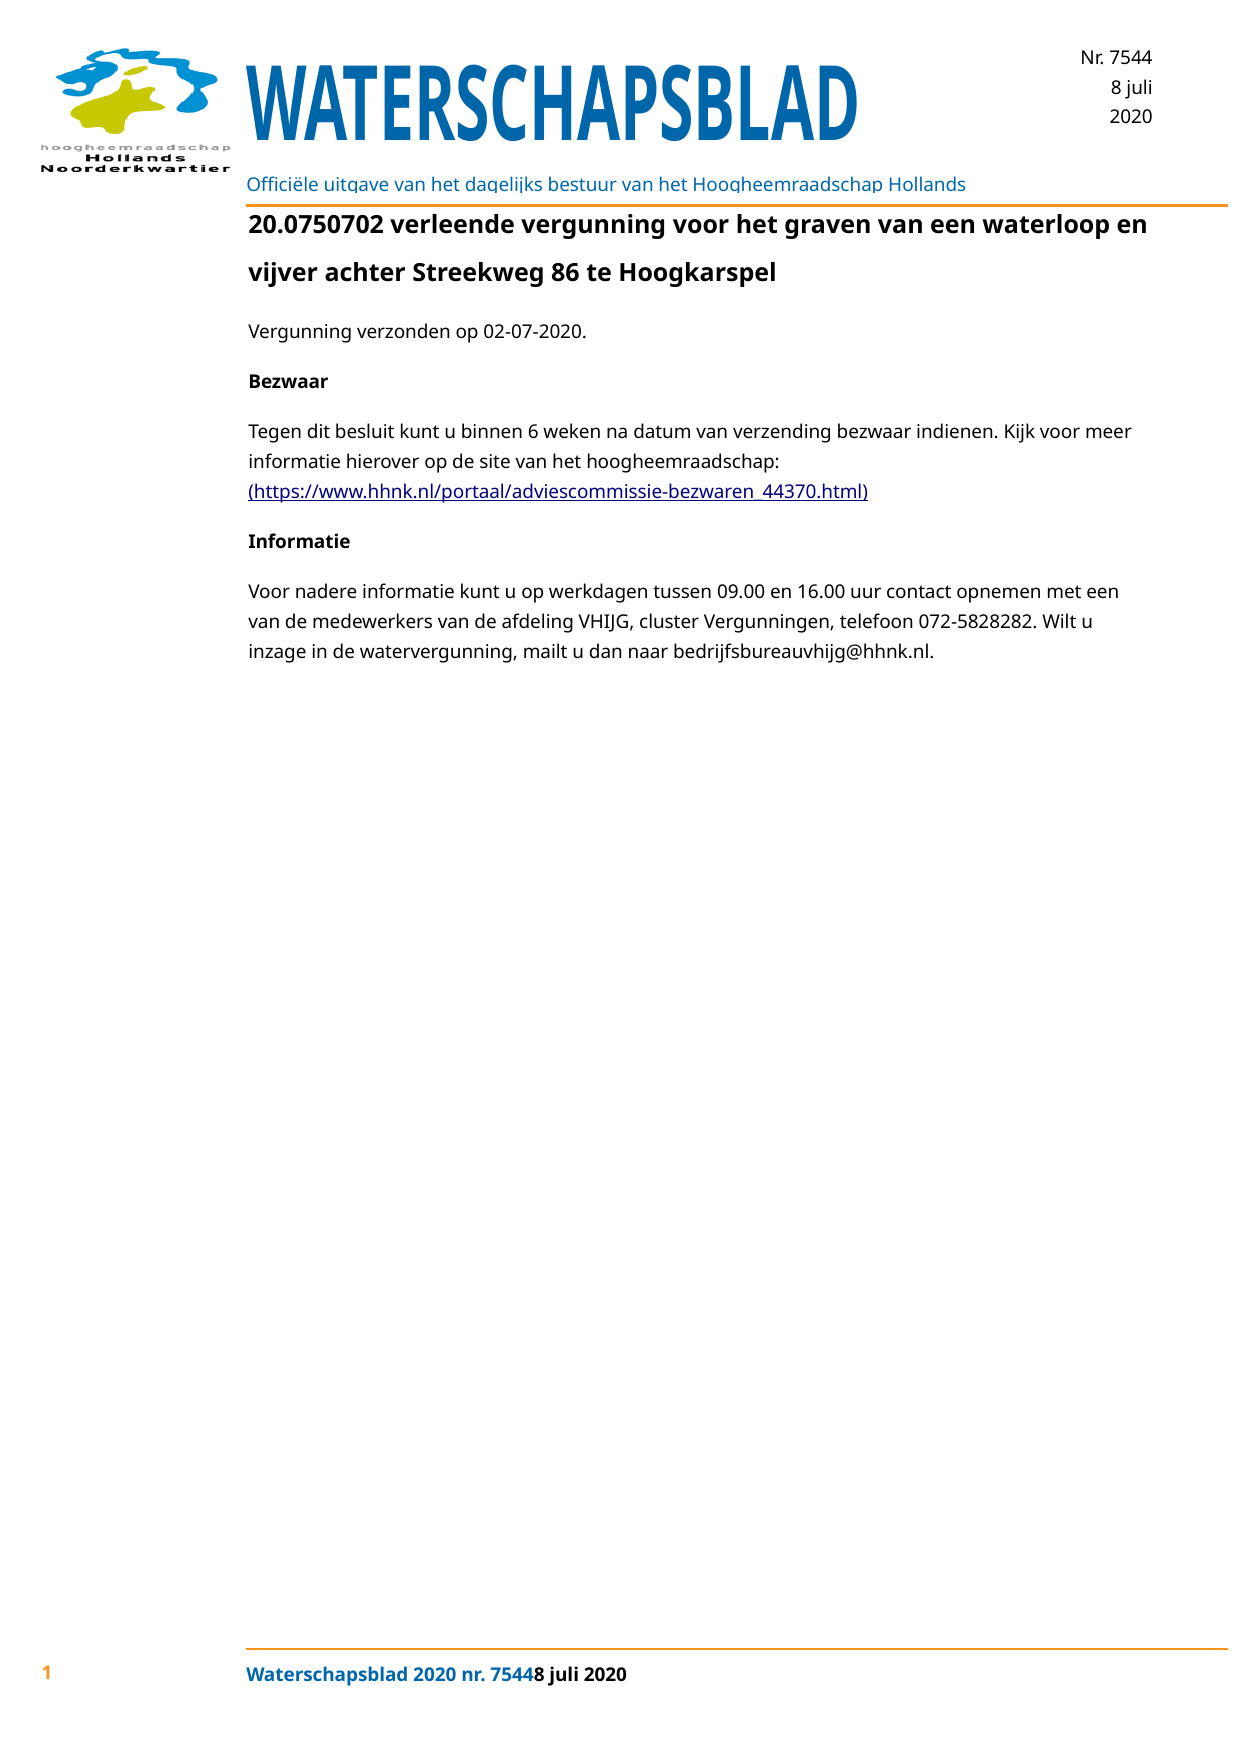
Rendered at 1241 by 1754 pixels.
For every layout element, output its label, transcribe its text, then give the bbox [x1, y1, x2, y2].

text Vergunning verzonden op 02-07-2020. [248, 318, 1152, 344]
text Informatie [248, 528, 1152, 554]
text Bezwaar [248, 368, 1152, 394]
picture [41, 47, 231, 172]
text 20.0750702 verleende vergunning voor het graven van een waterloop en vijver achter Streekweg 86 te Hoogkarspel [248, 207, 1152, 288]
text Tegen dit besluit kunt u binnen 6 weken na datum van verzending bezwaar indienen. Kijk voor meer informatie hierover op de site van het hoogheemraadschap: (https://www.hhnk.nl/portaal/adviescommissie-bezwaren_44370.html) [248, 419, 1152, 504]
text Voor nadere informatie kunt u op werkdagen tussen 09.00 en 16.00 uur contact opnemen met een van de medewerkers van de afdeling VHIJG, cluster Vergunningen, telefoon 072-5828282. Wilt u inzage in de watervergunning, mailt u dan naar bedrijfsbureauvhijg@hhnk.nl. [248, 579, 1152, 664]
